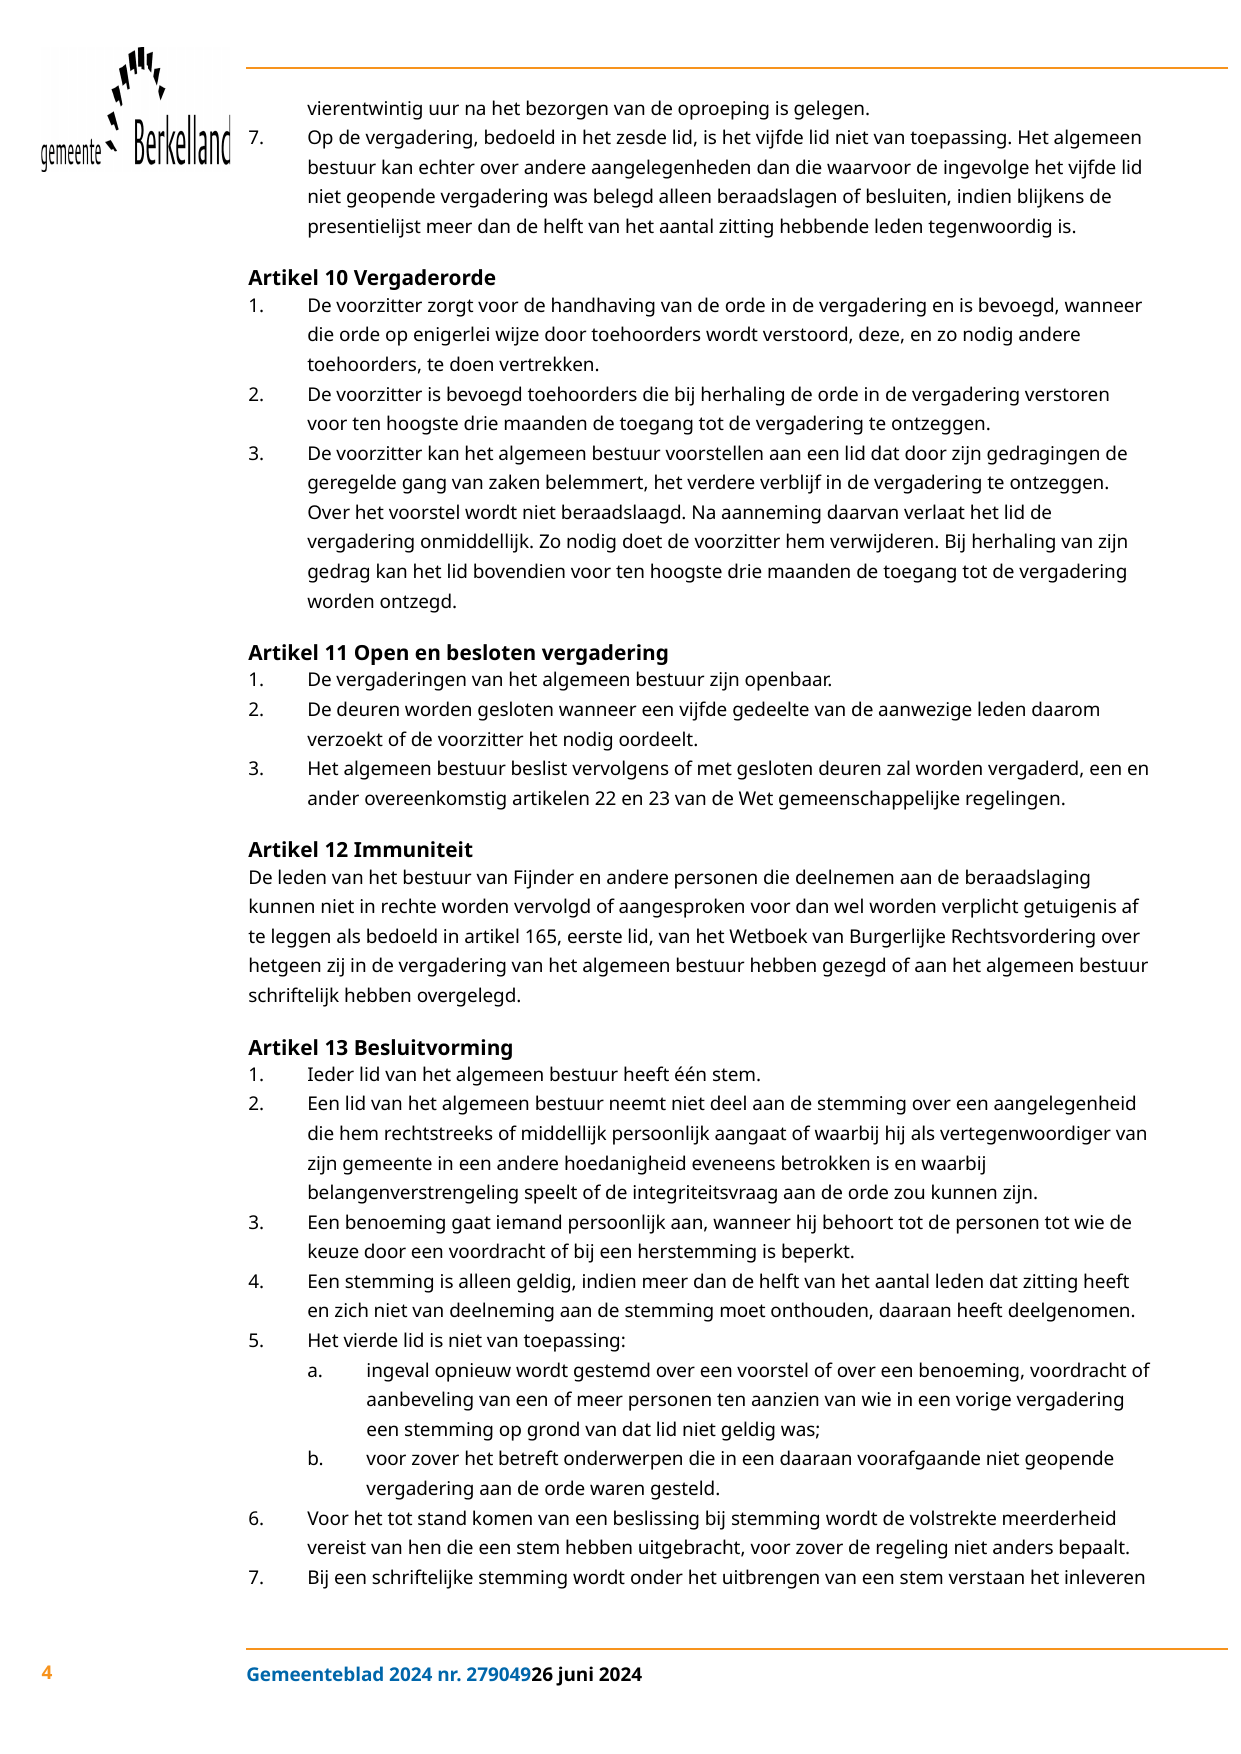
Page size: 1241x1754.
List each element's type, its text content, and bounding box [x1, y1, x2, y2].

list voor zover het betreft onderwerpen die in een daaraan voorafgaande niet geopende vergadering aan de orde waren gesteld. [307, 1446, 1152, 1501]
list Een benoeming gaat iemand persoonlijk aan, wanneer hij behoort tot de personen tot wie de keuze door een voordracht of bij een herstemming is beperkt. [248, 1209, 1152, 1264]
list Het vierde lid is niet van toepassing: [248, 1327, 1152, 1353]
picture [41, 47, 231, 172]
list Het algemeen bestuur beslist vervolgens of met gesloten deuren zal worden vergaderd, een en ander overeenkomstig artikelen 22 en 23 van de Wet gemeenschappelijke regelingen. [248, 755, 1152, 811]
list De voorzitter zorgt voor de handhaving van de orde in de vergadering en is bevoegd, wanneer die orde op enigerlei wijze door toehoorders wordt verstoord, deze, en zo nodig andere toehoorders, te doen vertrekken. [248, 292, 1152, 377]
list vierentwintig uur na het bezorgen van de oproeping is gelegen. [248, 95, 1152, 121]
text Artikel 12 Immuniteit [248, 835, 1152, 864]
list De vergaderingen van het algemeen bestuur zijn openbaar. [248, 667, 1152, 692]
text Artikel 11 Open en besloten vergadering [248, 638, 1152, 667]
list Voor het tot stand komen van een beslissing bij stemming wordt de volstrekte meerderheid vereist van hen die een stem hebben uitgebracht, voor zover de regeling niet anders bepaalt. [248, 1505, 1152, 1560]
list Een lid van het algemeen bestuur neemt niet deel aan de stemming over een aangelegenheid die hem rechtstreeks of middellijk persoonlijk aangaat of waarbij hij als vertegenwoordiger van zijn gemeente in een andere hoedanigheid eveneens betrokken is en waarbij belangenverstrengeling speelt of de integriteitsvraag aan de orde zou kunnen zijn. [248, 1091, 1152, 1205]
list De deuren worden gesloten wanneer een vijfde gedeelte van de aanwezige leden daarom verzoekt of de voorzitter het nodig oordeelt. [248, 696, 1152, 752]
list Een stemming is alleen geldig, indien meer dan de helft van het aantal leden dat zitting heeft en zich niet van deelneming aan de stemming moet onthouden, daaraan heeft deelgenomen. [248, 1268, 1152, 1323]
list De voorzitter kan het algemeen bestuur voorstellen aan een lid dat door zijn gedragingen de geregelde gang van zaken belemmert, het verdere verblijf in de vergadering te ontzeggen. Over het voorstel wordt niet beraadslaagd. Na aanneming daarvan verlaat het lid de vergadering onmiddellijk. Zo nodig doet de voorzitter hem verwijderen. Bij herhaling van zijn gedrag kan het lid bovendien voor ten hoogste drie maanden de toegang tot de vergadering worden ontzegd. [248, 440, 1152, 613]
text Artikel 13 Besluitvorming [248, 1033, 1152, 1061]
text De leden van het bestuur van Fijnder en andere personen die deelnemen aan de beraadslaging kunnen niet in rechte worden vervolgd of aangesproken voor dan wel worden verplicht getuigenis af te leggen als bedoeld in artikel 165, eerste lid, van het Wetboek van Burgerlijke Rechtsvordering over hetgeen zij in de vergadering van het algemeen bestuur hebben gezegd of aan het algemeen bestuur schriftelijk hebben overgelegd. [248, 864, 1152, 1008]
text Artikel 10 Vergaderorde [248, 263, 1152, 292]
list Op de vergadering, bedoeld in het zesde lid, is het vijfde lid niet van toepassing. Het algemeen bestuur kan echter over andere aangelegenheden dan die waarvoor de ingevolge het vijfde lid niet geopende vergadering was belegd alleen beraadslagen of besluiten, indien blijkens de presentielijst meer dan de helft van het aantal zitting hebbende leden tegenwoordig is. [248, 124, 1152, 239]
list ingeval opnieuw wordt gestemd over een voorstel of over een benoeming, voordracht of aanbeveling van een of meer personen ten aanzien van wie in een vorige vergadering een stemming op grond van dat lid niet geldig was; [307, 1357, 1152, 1442]
list Ieder lid van het algemeen bestuur heeft één stem. [248, 1061, 1152, 1087]
list De voorzitter is bevoegd toehoorders die bij herhaling de orde in de vergadering verstoren voor ten hoogste drie maanden de toegang tot de vergadering te ontzeggen. [248, 381, 1152, 436]
list Bij een schriftelijke stemming wordt onder het uitbrengen van een stem verstaan het inleveren [248, 1564, 1152, 1590]
